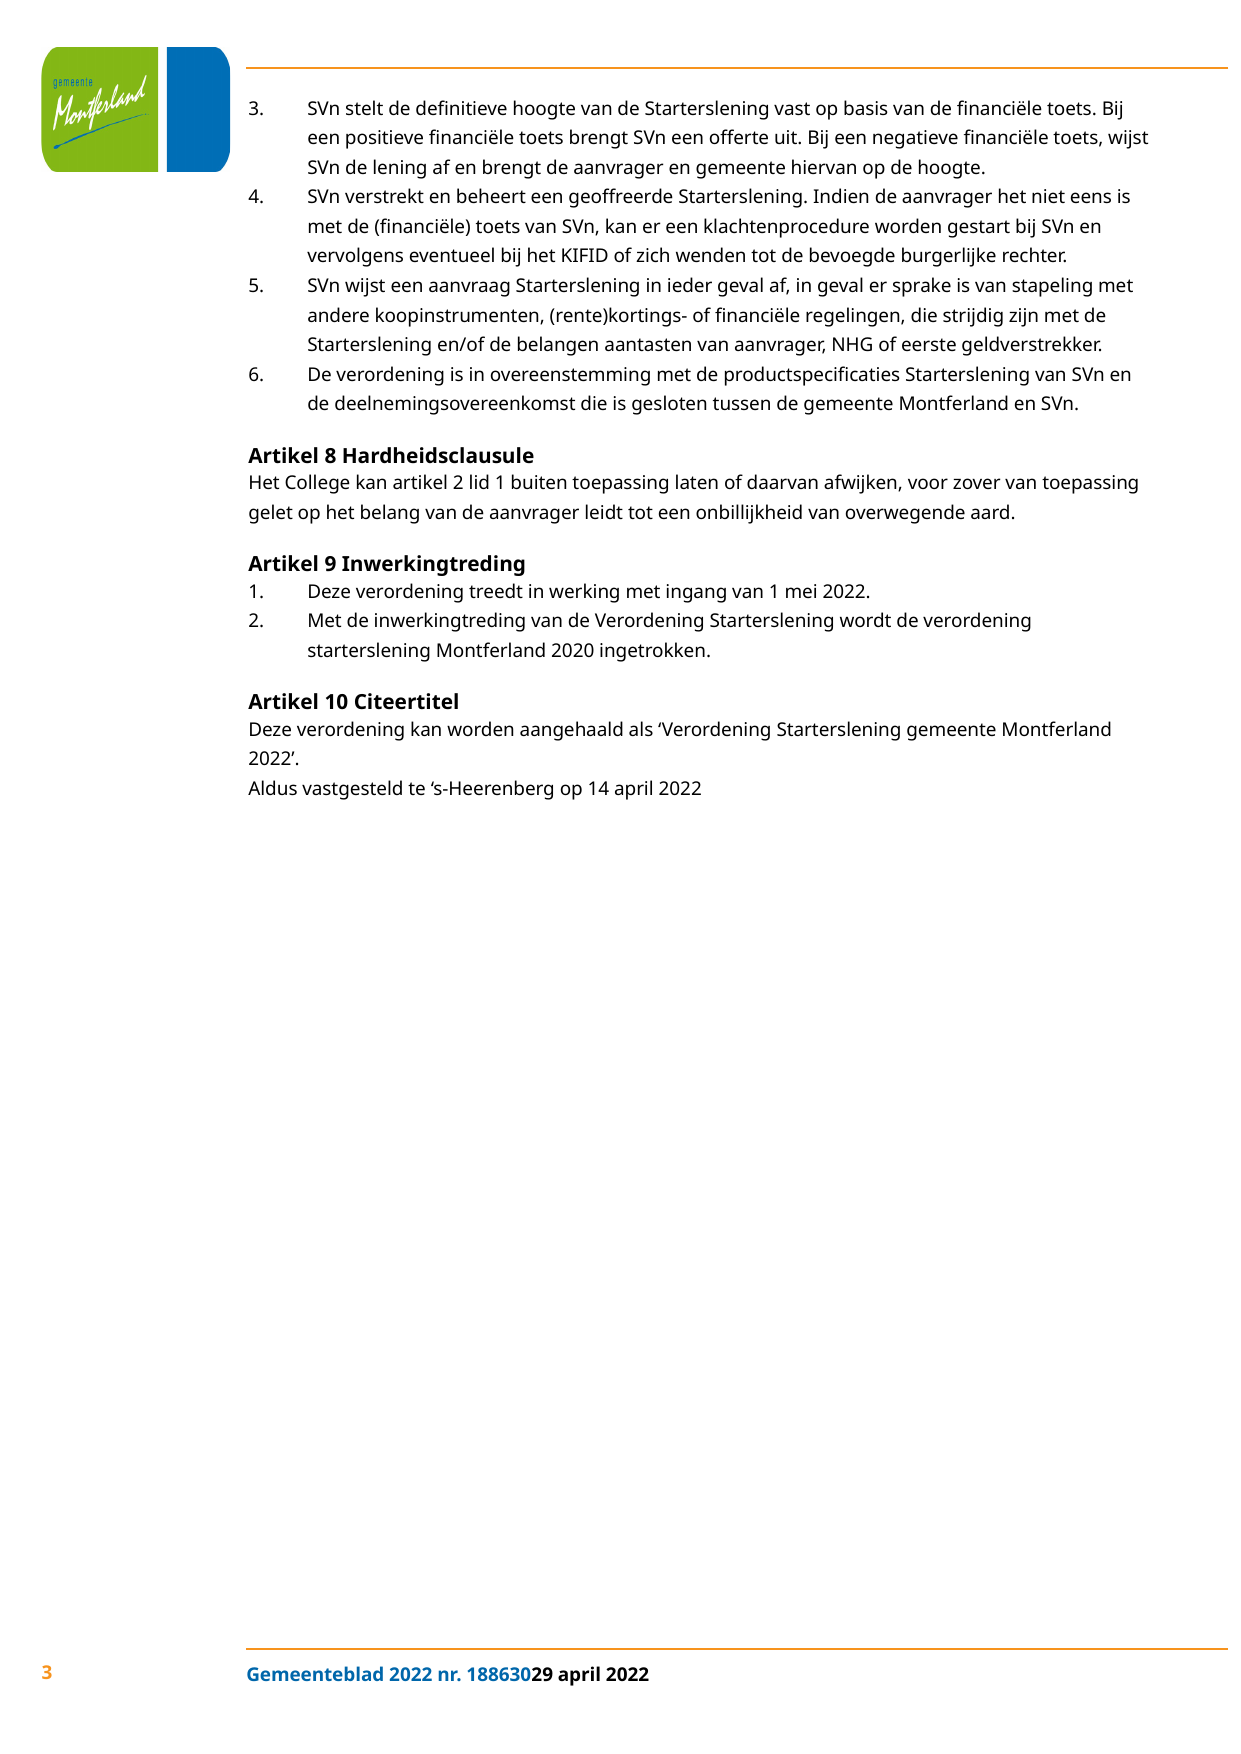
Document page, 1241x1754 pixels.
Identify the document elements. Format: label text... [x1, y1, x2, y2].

picture [41, 47, 231, 172]
list Deze verordening treedt in werking met ingang van 1 mei 2022. [248, 578, 1152, 604]
list De verordening is in overeenstemming met de productspecificaties Starterslening van SVn en de deelnemingsovereenkomst die is gesloten tussen de gemeente Montferland en SVn. [248, 361, 1152, 416]
list SVn verstrekt en beheert een geoffreerde Starterslening. Indien de aanvrager het niet eens is met de (financiële) toets van SVn, kan er een klachtenprocedure worden gestart bij SVn en vervolgens eventueel bij het KIFID of zich wenden tot de bevoegde burgerlijke rechter. [248, 183, 1152, 268]
text Artikel 10 Citeertitel [248, 687, 1152, 716]
text Artikel 9 Inwerkingtreding [248, 549, 1152, 578]
text Het College kan artikel 2 lid 1 buiten toepassing laten of daarvan afwijken, voor zover van toepassing gelet op het belang van de aanvrager leidt tot een onbillijkheid van overwegende aard. [248, 469, 1152, 525]
list Met de inwerkingtreding van de Verordening Starterslening wordt de verordening starterslening Montferland 2020 ingetrokken. [248, 607, 1152, 663]
text Deze verordening kan worden aangehaald als ‘Verordening Starterslening gemeente Montferland 2022’. [248, 716, 1152, 771]
list SVn stelt de definitieve hoogte van de Starterslening vast op basis van de financiële toets. Bij een positieve financiële toets brengt SVn een offerte uit. Bij een negatieve financiële toets, wijst SVn de lening af en brengt de aanvrager en gemeente hiervan op de hoogte. [248, 95, 1152, 180]
text Artikel 8 Hardheidsclausule [248, 441, 1152, 469]
list SVn wijst een aanvraag Starterslening in ieder geval af, in geval er sprake is van stapeling met andere koopinstrumenten, (rente)kortings- of financiële regelingen, die strijdig zijn met de Starterslening en/of de belangen aantasten van aanvrager, NHG of eerste geldverstrekker. [248, 272, 1152, 357]
text Aldus vastgesteld te ‘s-Heerenberg op 14 april 2022 [248, 775, 1152, 801]
